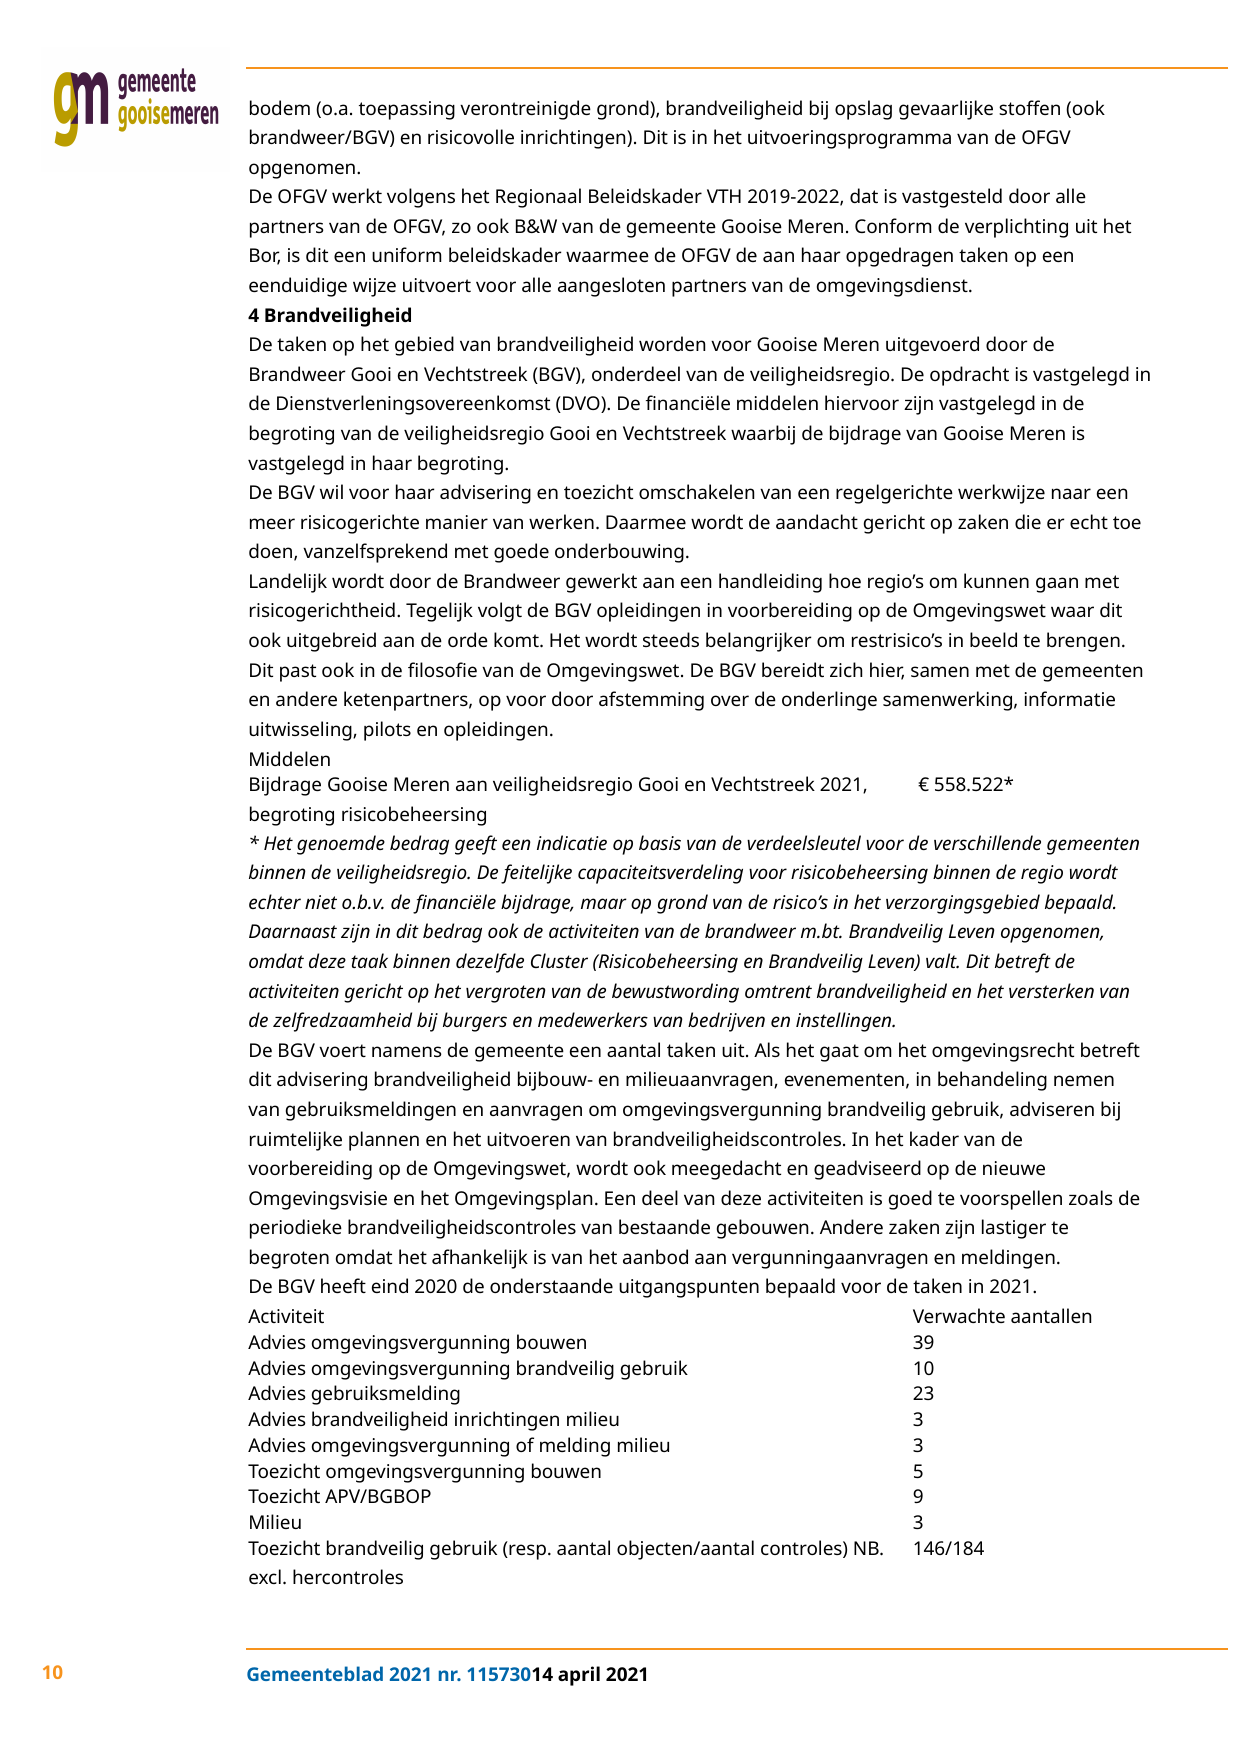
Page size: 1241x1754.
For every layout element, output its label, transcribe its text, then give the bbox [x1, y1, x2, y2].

table_header [918, 746, 1152, 771]
table_cell 3 [913, 1406, 1152, 1432]
table_cell Advies brandveiligheid inrichtingen milieu [248, 1406, 913, 1432]
table_cell Advies omgevingsvergunning brandveilig gebruik [248, 1355, 913, 1381]
table_cell Milieu [248, 1509, 913, 1535]
table_cell 146/184 [913, 1535, 1152, 1590]
table_header Activiteit [248, 1304, 913, 1329]
table_cell Advies omgevingsvergunning bouwen [248, 1329, 913, 1355]
text bodem (o.a. toepassing verontreinigde grond), brandveiligheid bij opslag gevaarlijke stoffen (ook brandweer/BGV) en risicovolle inrichtingen). Dit is in het uitvoeringsprogramma van de OFGV opgenomen. [248, 95, 1152, 180]
text De taken op het gebied van brandveiligheid worden voor Gooise Meren uitgevoerd door de Brandweer Gooi en Vechtstreek (BGV), onderdeel van de veiligheidsregio. De opdracht is vastgelegd in de Dienstverleningsovereenkomst (DVO). De financiële middelen hiervoor zijn vastgelegd in de begroting van de veiligheidsregio Gooi en Vechtstreek waarbij de bijdrage van Gooise Meren is vastgelegd in haar begroting. [248, 331, 1152, 476]
table_cell 10 [913, 1355, 1152, 1381]
table_header Verwachte aantallen [913, 1304, 1152, 1329]
table_cell Toezicht omgevingsvergunning bouwen [248, 1458, 913, 1483]
text De BGV voert namens de gemeente een aantal taken uit. Als het gaat om het omgevingsrecht betreft dit advisering brandveiligheid bijbouw- en milieuaanvragen, evenementen, in behandeling nemen van gebruiksmeldingen en aanvragen om omgevingsvergunning brandveilig gebruik, adviseren bij ruimtelijke plannen en het uitvoeren van brandveiligheidscontroles. In het kader van de voorbereiding op de Omgevingswet, wordt ook meegedacht en geadviseerd op de nieuwe Omgevingsvisie en het Omgevingsplan. Een deel van deze activiteiten is goed te voorspellen zoals de periodieke brandveiligheidscontroles van bestaande gebouwen. Andere zaken zijn lastiger te begroten omdat het afhankelijk is van het aanbod aan vergunningaanvragen en meldingen. [248, 1037, 1152, 1270]
table_cell Toezicht APV/BGBOP [248, 1484, 913, 1509]
table_header Middelen [248, 746, 918, 771]
table_cell Advies omgevingsvergunning of melding milieu [248, 1432, 913, 1458]
table_cell 5 [913, 1458, 1152, 1483]
text De OFGV werkt volgens het Regionaal Beleidskader VTH 2019-2022, dat is vastgesteld door alle partners van de OFGV, zo ook B&W van de gemeente Gooise Meren. Conform de verplichting uit het Bor, is dit een uniform beleidskader waarmee de OFGV de aan haar opgedragen taken op een eenduidige wijze uitvoert voor alle aangesloten partners van de omgevingsdienst. [248, 183, 1152, 298]
table_cell Toezicht brandveilig gebruik (resp. aantal objecten/aantal controles) NB. excl. hercontroles [248, 1535, 913, 1590]
text Landelijk wordt door de Brandweer gewerkt aan een handleiding hoe regio’s om kunnen gaan met risicogerichtheid. Tegelijk volgt de BGV opleidingen in voorbereiding op de Omgevingswet waar dit ook uitgebreid aan de orde komt. Het wordt steeds belangrijker om restrisico’s in beeld te brengen. [248, 568, 1152, 653]
picture [41, 47, 231, 172]
table_cell 3 [913, 1509, 1152, 1535]
text De BGV wil voor haar advisering en toezicht omschakelen van een regelgerichte werkwijze naar een meer risicogerichte manier van werken. Daarmee wordt de aandacht gericht op zaken die er echt toe doen, vanzelfsprekend met goede onderbouwing. [248, 479, 1152, 564]
table_cell Bijdrage Gooise Meren aan veiligheidsregio Gooi en Vechtstreek 2021, begroting risicobeheersing [248, 771, 918, 827]
text * Het genoemde bedrag geeft een indicatie op basis van de verdeelsleutel voor de verschillende gemeenten binnen de veiligheidsregio. De feitelijke capaciteitsverdeling voor risicobeheersing binnen de regio wordt echter niet o.b.v. de financiële bijdrage, maar op grond van de risico’s in het verzorgingsgebied bepaald. Daarnaast zijn in dit bedrag ook de activiteiten van de brandweer m.bt. Brandveilig Leven opgenomen, omdat deze taak binnen dezelfde Cluster (Risicobeheersing en Brandveilig Leven) valt. Dit betreft de activiteiten gericht op het vergroten van de bewustwording omtrent brandveiligheid en het versterken van de zelfredzaamheid bij burgers en medewerkers van bedrijven en instellingen. [248, 830, 1152, 1033]
table_cell 9 [913, 1484, 1152, 1509]
text Dit past ook in de filosofie van de Omgevingswet. De BGV bereidt zich hier, samen met de gemeenten en andere ketenpartners, op voor door afstemming over de onderlinge samenwerking, informatie uitwisseling, pilots en opleidingen. [248, 657, 1152, 742]
table_cell 39 [913, 1329, 1152, 1355]
text 4 Brandveiligheid [248, 302, 1152, 328]
table_cell 23 [913, 1381, 1152, 1406]
table_cell € 558.522* [918, 771, 1152, 827]
table_cell Advies gebruiksmelding [248, 1381, 913, 1406]
table_cell 3 [913, 1432, 1152, 1458]
text De BGV heeft eind 2020 de onderstaande uitgangspunten bepaald voor de taken in 2021. [248, 1274, 1152, 1299]
